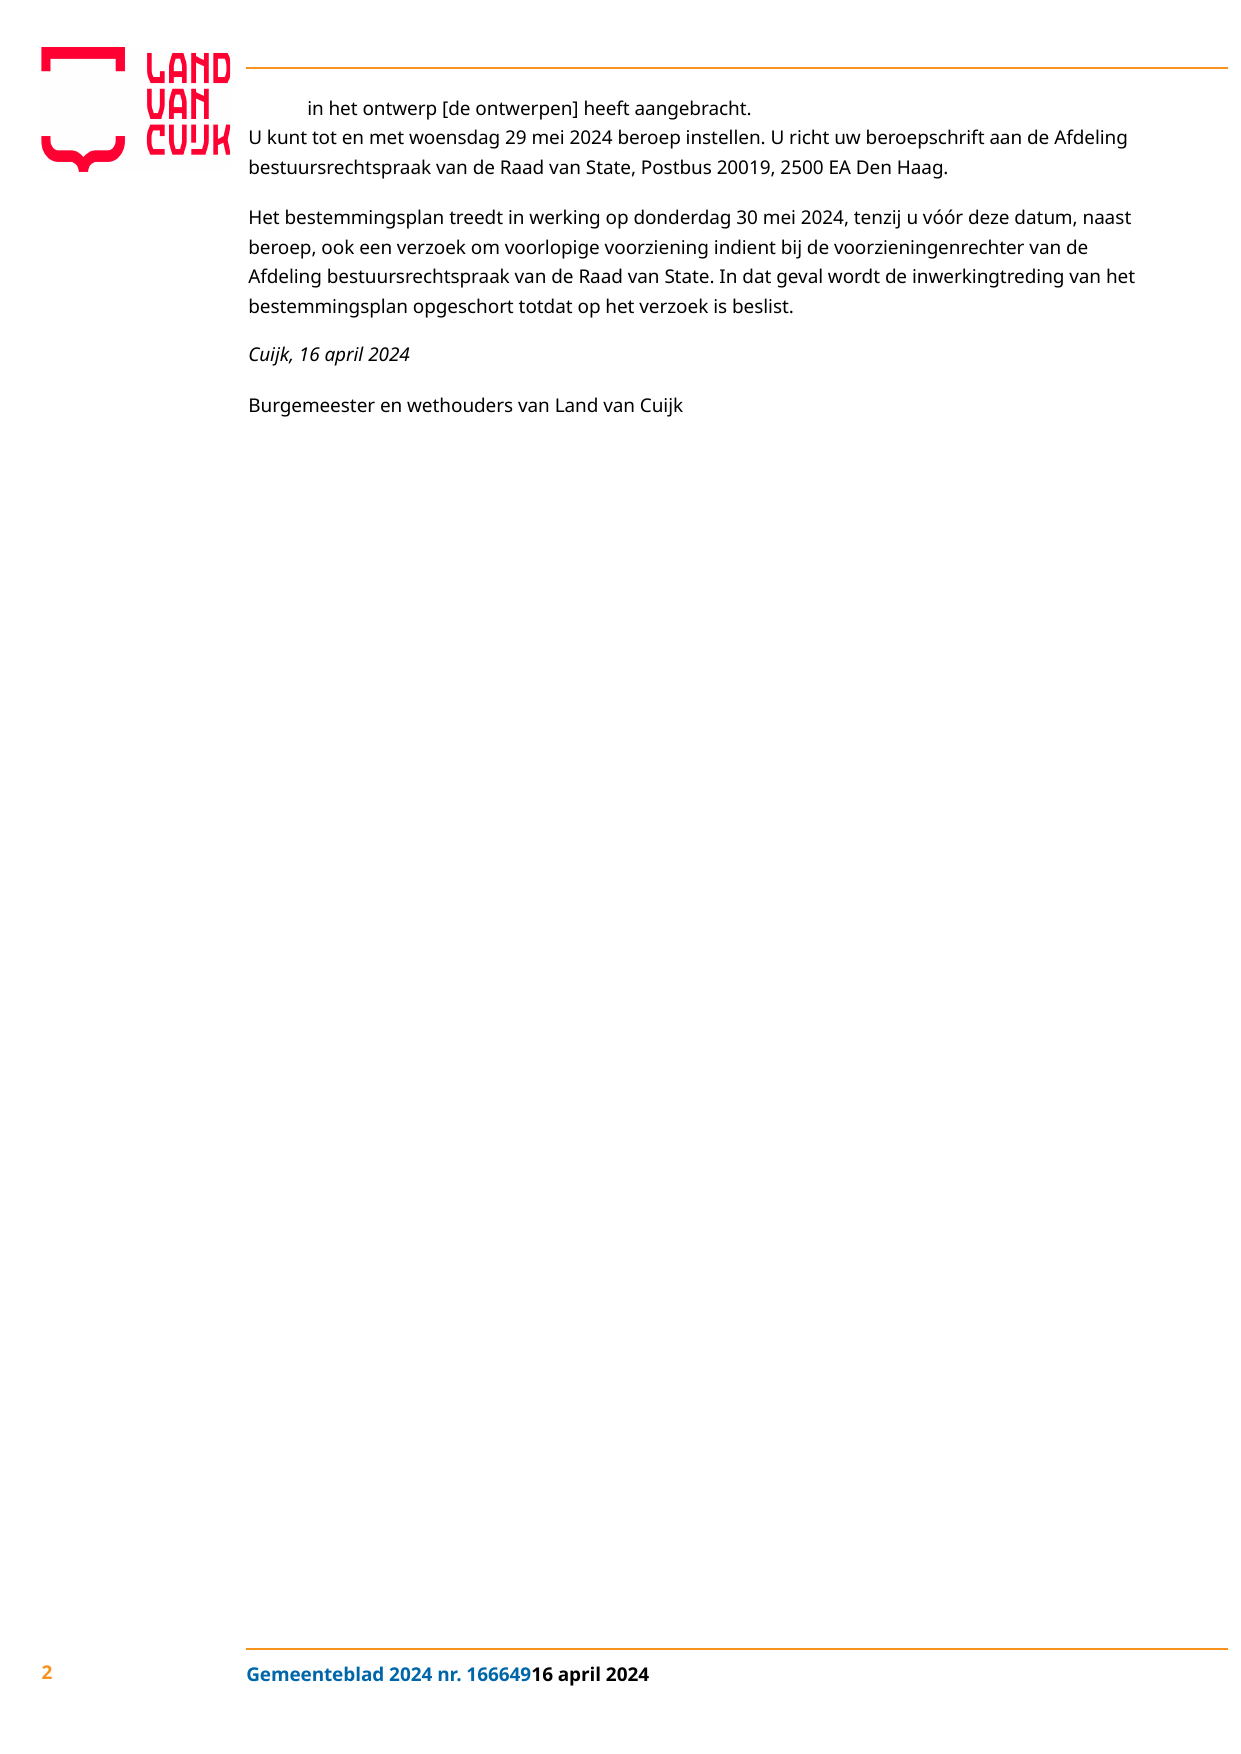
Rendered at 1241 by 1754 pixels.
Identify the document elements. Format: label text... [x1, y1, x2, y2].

text Cuijk, 16 april 2024 [248, 341, 1152, 367]
text Het bestemmingsplan treedt in werking op donderdag 30 mei 2024, tenzij u vóór deze datum, naast beroep, ook een verzoek om voorlopige voorziening indient bij de voorzieningenrechter van de Afdeling bestuursrechtspraak van de Raad van State. In dat geval wordt de inwerkingtreding van het bestemmingsplan opgeschort totdat op het verzoek is beslist. [248, 204, 1152, 319]
picture [41, 47, 231, 172]
list in het ontwerp [de ontwerpen] heeft aangebracht. [248, 95, 1152, 121]
text Burgemeester en wethouders van Land van Cuijk [248, 392, 1152, 418]
text U kunt tot en met woensdag 29 mei 2024 beroep instellen. U richt uw beroepschrift aan de Afdeling bestuursrechtspraak van de Raad van State, Postbus 20019, 2500 EA Den Haag. [248, 124, 1152, 180]
